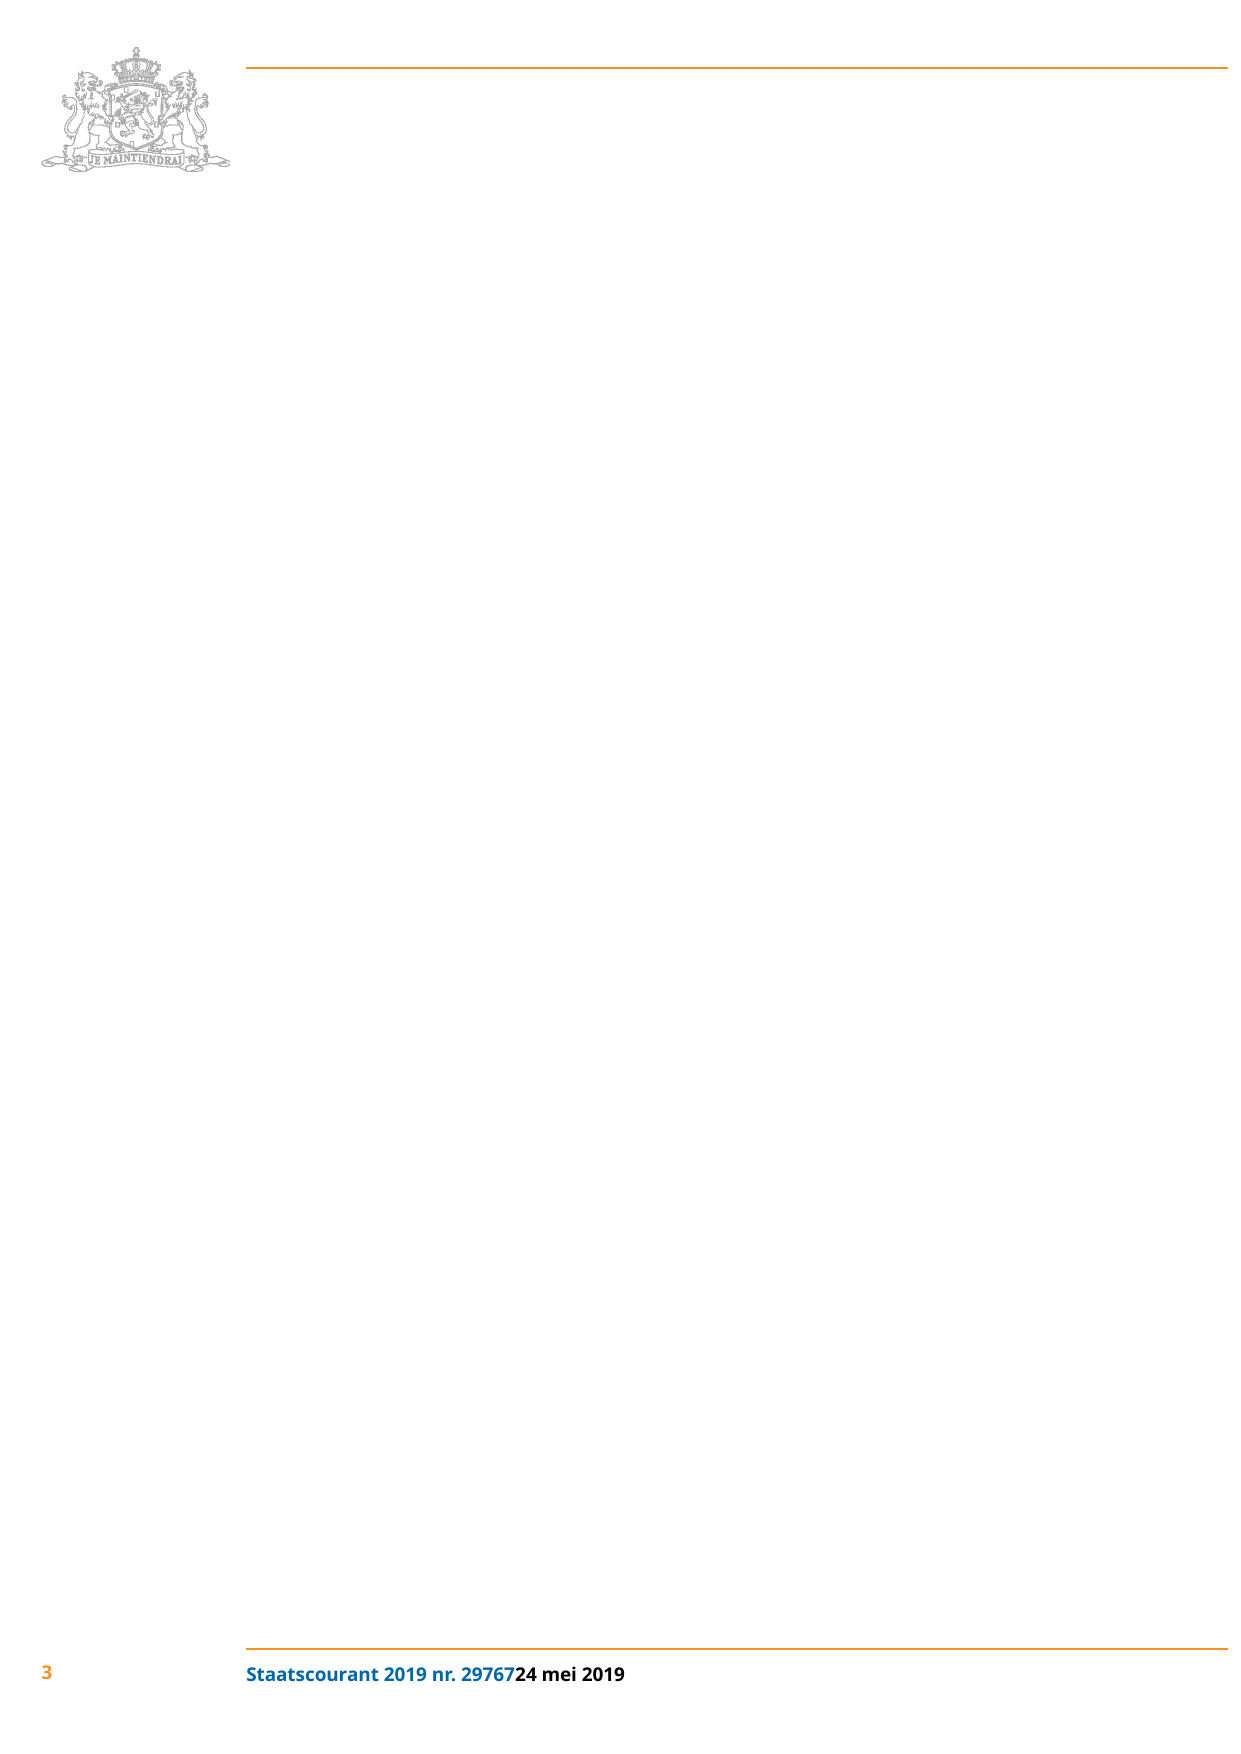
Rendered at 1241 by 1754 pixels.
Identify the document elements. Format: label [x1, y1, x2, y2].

picture [41, 47, 231, 172]
